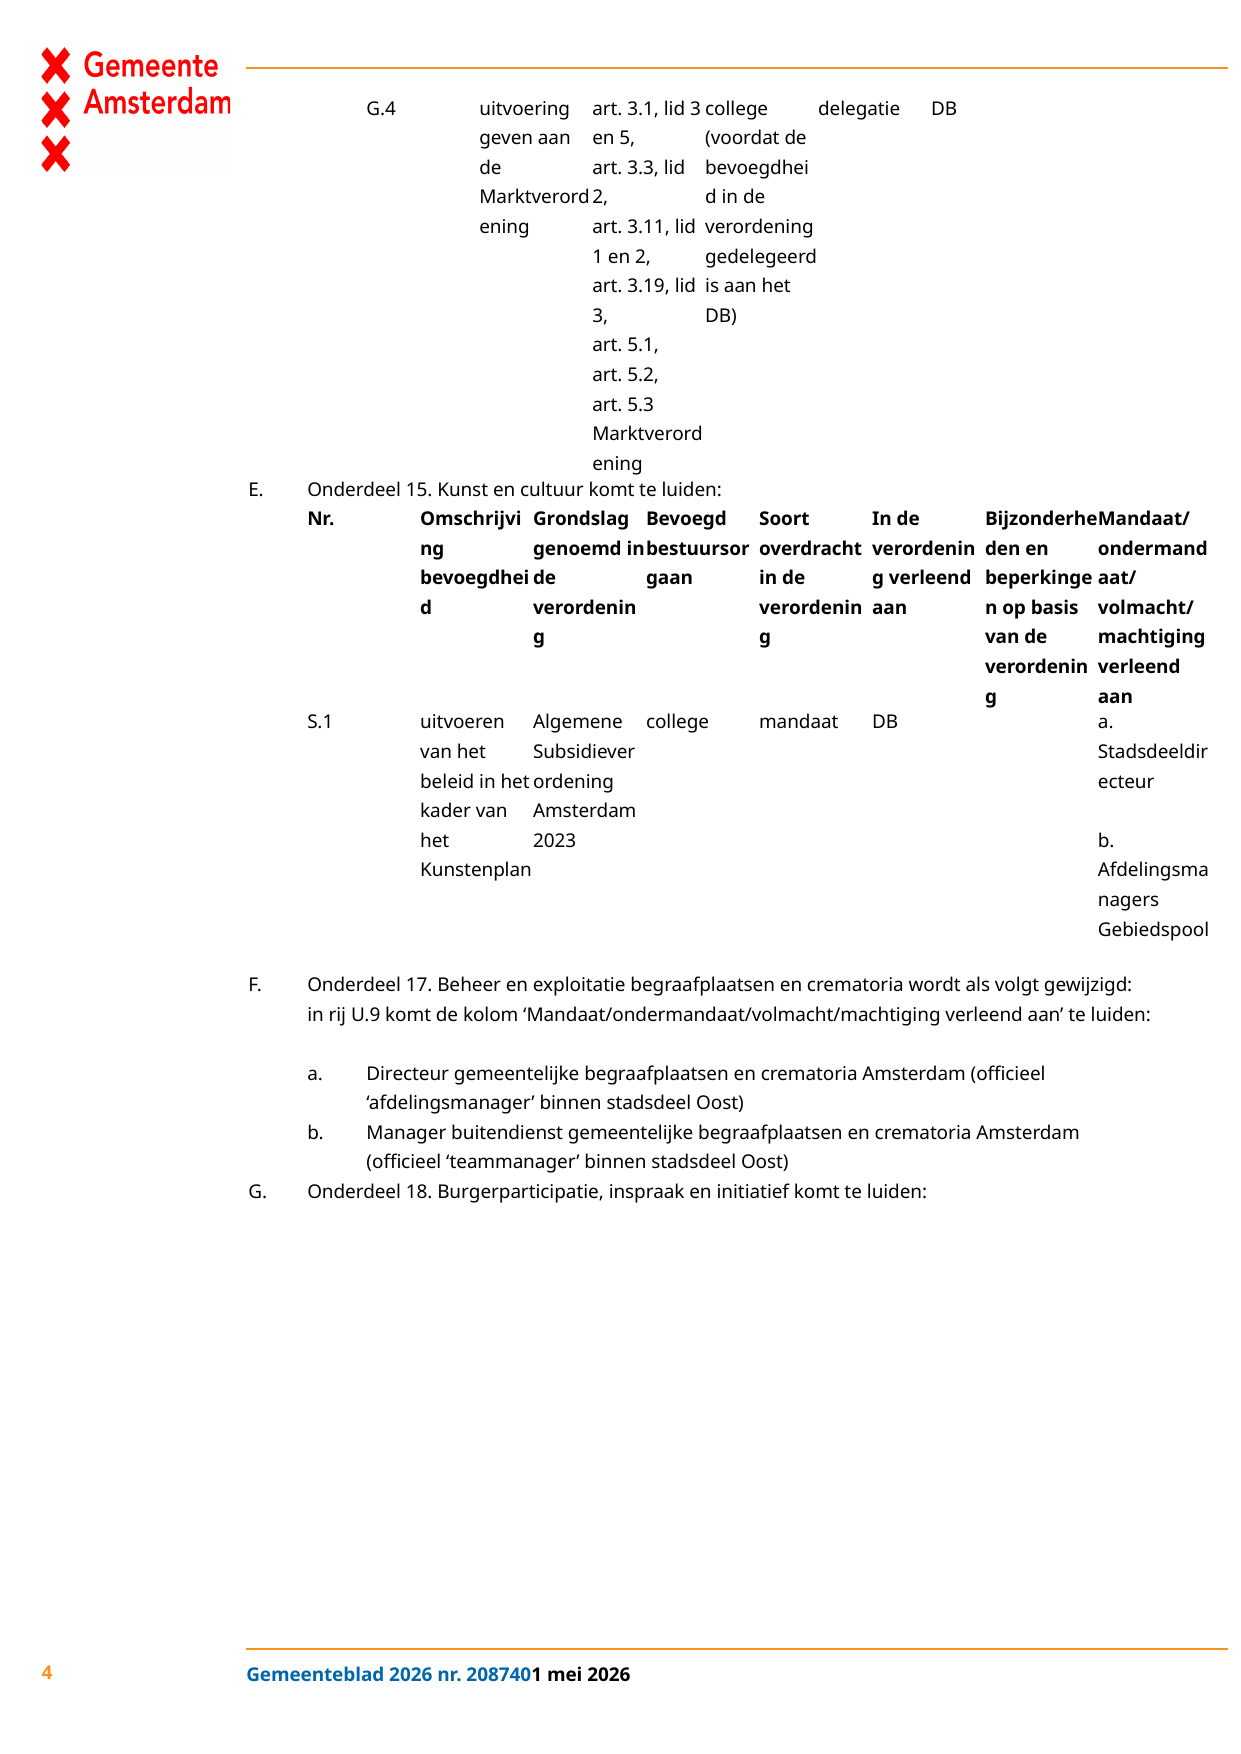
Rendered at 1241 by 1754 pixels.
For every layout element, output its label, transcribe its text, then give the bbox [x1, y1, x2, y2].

table_header In de verordening verleend aan [872, 505, 985, 709]
table_header delegatie [818, 95, 931, 476]
table_header Bevoegd bestuursorgaan [646, 505, 759, 709]
table_header art. 3.1, lid 3 en 5, art. 3.3, lid 2, art. 3.11, lid 1 en 2, art. 3.19, lid 3, art. 5.1, art. 5.2, art. 5.3 Marktverordening [592, 95, 705, 476]
table_header [1044, 95, 1157, 476]
list in rij U.9 komt de kolom ‘Mandaat/ondermandaat/volmacht/machtiging verleend aan’ te luiden: [248, 1001, 1152, 1026]
table_cell [985, 709, 1098, 941]
table_cell DB [872, 709, 985, 941]
table_cell uitvoeren van het beleid in het kader van het Kunstenplan [420, 709, 533, 941]
table_header Mandaat/ondermandaat/ volmacht/machtiging verleend aan [1098, 505, 1211, 709]
table_cell college [646, 709, 759, 941]
list Onderdeel 18. Burgerparticipatie, inspraak en initiatief komt te luiden: [248, 1178, 1152, 1204]
table_header college (voordat de bevoegdheid in de verordening gedelegeerd is aan het DB) [705, 95, 818, 476]
table_header G.4 [366, 95, 479, 476]
list Manager buitendienst gemeentelijke begraafplaatsen en crematoria Amsterdam (officieel ‘teammanager’ binnen stadsdeel Oost) [307, 1119, 1152, 1174]
table_cell a. Stadsdeeldirecteur b. Afdelingsmanagers Gebiedspool [1098, 709, 1211, 941]
table_header Nr. [307, 505, 420, 709]
table_cell mandaat [759, 709, 872, 941]
table_header uitvoering geven aan de Marktverordening [479, 95, 592, 476]
list Directeur gemeentelijke begraafplaatsen en crematoria Amsterdam (officieel ‘afdelingsmanager’ binnen stadsdeel Oost) [307, 1060, 1152, 1115]
table_header Grondslag genoemd in de verordening [533, 505, 646, 709]
table_cell Algemene Subsidieverordening Amsterdam 2023 [533, 709, 646, 941]
table_header Bijzonderheden en beperkingen op basis van de verordening [985, 505, 1098, 709]
table_header [1157, 95, 1240, 476]
list Onderdeel 15. Kunst en cultuur komt te luiden: [248, 476, 1152, 501]
table_header Omschrijving bevoegdheid [420, 505, 533, 709]
list Onderdeel 17. Beheer en exploitatie begraafplaatsen en crematoria wordt als volgt gewijzigd: [248, 971, 1152, 997]
table_header Soort overdracht in de verordening [759, 505, 872, 709]
picture [41, 47, 231, 172]
table_cell S.1 [307, 709, 420, 941]
table_header DB [931, 95, 1044, 476]
